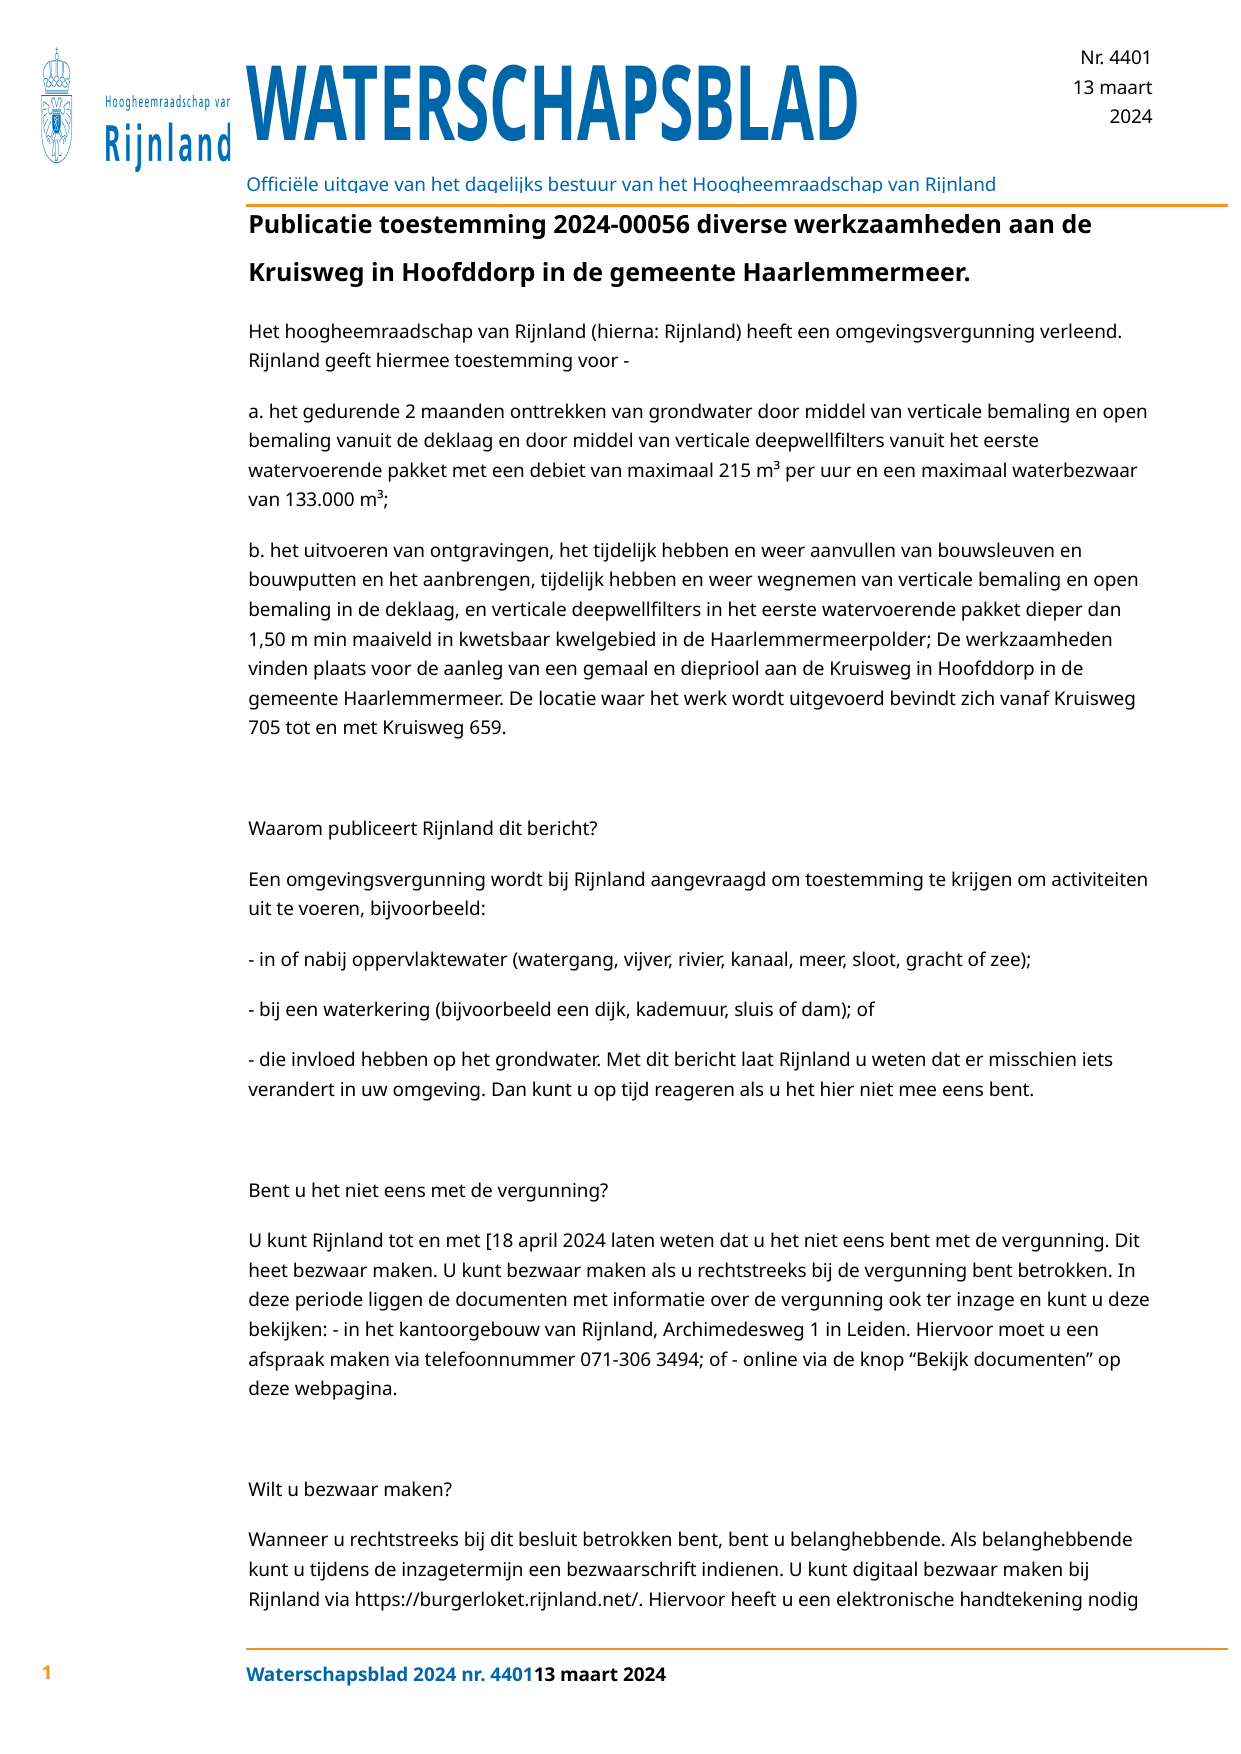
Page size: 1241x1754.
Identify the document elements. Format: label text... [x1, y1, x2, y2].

text Het hoogheemraadschap van Rijnland (hierna: Rijnland) heeft een omgevingsvergunning verleend. Rijnland geeft hiermee toestemming voor - [248, 318, 1152, 373]
text b. het uitvoeren van ontgravingen, het tijdelijk hebben en weer aanvullen van bouwsleuven en bouwputten en het aanbrengen, tijdelijk hebben en weer wegnemen van verticale bemaling en open bemaling in de deklaag, en verticale deepwellfilters in het eerste watervoerende pakket dieper dan 1,50 m min maaiveld in kwetsbaar kwelgebied in de Haarlemmermeerpolder; De werkzaamheden vinden plaats voor de aanleg van een gemaal en diepriool aan de Kruisweg in Hoofddorp in de gemeente Haarlemmermeer. De locatie waar het werk wordt uitgevoerd bevindt zich vanaf Kruisweg 705 tot en met Kruisweg 659. [248, 537, 1152, 740]
text Bent u het niet eens met de vergunning? [248, 1177, 1152, 1203]
text Een omgevingsvergunning wordt bij Rijnland aangevraagd om toestemming te krijgen om activiteiten uit te voeren, bijvoorbeeld: [248, 866, 1152, 921]
text - die invloed hebben op het grondwater. Met dit bericht laat Rijnland u weten dat er misschien iets verandert in uw omgeving. Dan kunt u op tijd reageren als u het hier niet mee eens bent. [248, 1047, 1152, 1102]
text Publicatie toestemming 2024-00056 diverse werkzaamheden aan de Kruisweg in Hoofddorp in de gemeente Haarlemmermeer. [248, 207, 1152, 288]
picture [41, 47, 231, 172]
text Wilt u bezwaar maken? [248, 1476, 1152, 1502]
text U kunt Rijnland tot en met [18 april 2024 laten weten dat u het niet eens bent met de vergunning. Dit heet bezwaar maken. U kunt bezwaar maken als u rechtstreeks bij de vergunning bent betrokken. In deze periode liggen de documenten met informatie over de vergunning ook ter inzage en kunt u deze bekijken: - in het kantoorgebouw van Rijnland, Archimedesweg 1 in Leiden. Hiervoor moet u een afspraak maken via telefoonnummer 071-306 3494; of - online via de knop “Bekijk documenten” op deze webpagina. [248, 1227, 1152, 1401]
text - bij een waterkering (bijvoorbeeld een dijk, kademuur, sluis of dam); of [248, 996, 1152, 1022]
text Waarom publiceert Rijnland dit bericht? [248, 815, 1152, 841]
text a. het gedurende 2 maanden onttrekken van grondwater door middel van verticale bemaling en open bemaling vanuit de deklaag en door middel van verticale deepwellfilters vanuit het eerste watervoerende pakket met een debiet van maximaal 215 m³ per uur en een maximaal waterbezwaar van 133.000 m³; [248, 398, 1152, 512]
text - in of nabij oppervlaktewater (watergang, vijver, rivier, kanaal, meer, sloot, gracht of zee); [248, 946, 1152, 972]
text Wanneer u rechtstreeks bij dit besluit betrokken bent, bent u belanghebbende. Als belanghebbende kunt u tijdens de inzagetermijn een bezwaarschrift indienen. U kunt digitaal bezwaar maken bij Rijnland via https://burgerloket.rijnland.net/. Hiervoor heeft u een elektronische handtekening nodig [248, 1527, 1152, 1612]
